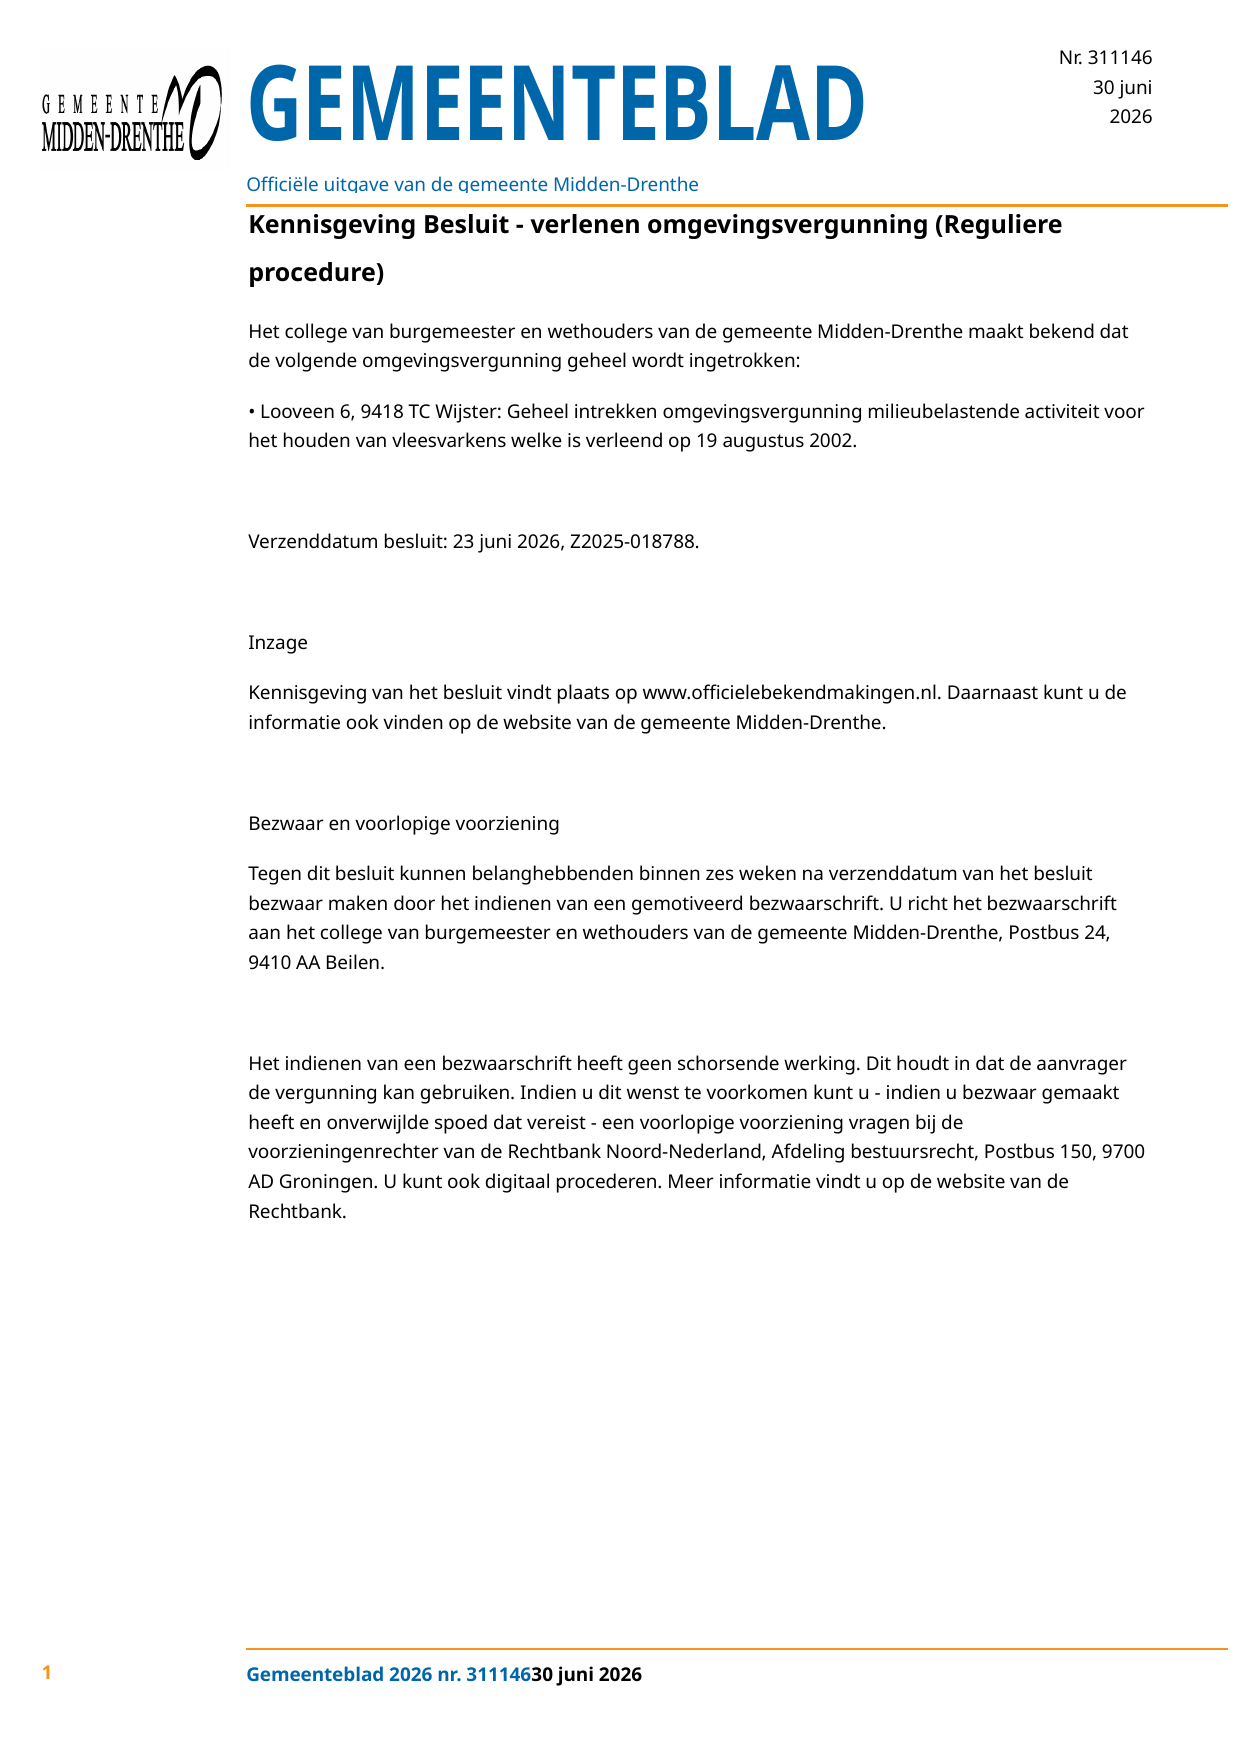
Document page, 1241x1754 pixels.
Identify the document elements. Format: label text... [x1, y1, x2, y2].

text Verzenddatum besluit: 23 juni 2026, Z2025-018788. [248, 528, 1152, 554]
text Tegen dit besluit kunnen belanghebbenden binnen zes weken na verzenddatum van het besluit bezwaar maken door het indienen van een gemotiveerd bezwaarschrift. U richt het bezwaarschrift aan het college van burgemeester en wethouders van de gemeente Midden-Drenthe, Postbus 24, 9410 AA Beilen. [248, 860, 1152, 975]
text Het college van burgemeester en wethouders van de gemeente Midden-Drenthe maakt bekend dat de volgende omgevingsvergunning geheel wordt ingetrokken: [248, 318, 1152, 373]
picture [41, 47, 231, 172]
text Kennisgeving Besluit - verlenen omgevingsvergunning (Reguliere procedure) [248, 207, 1152, 288]
text Kennisgeving van het besluit vindt plaats op www.officielebekendmakingen.nl. Daarnaast kunt u de informatie ook vinden op de website van de gemeente Midden-Drenthe. [248, 679, 1152, 735]
text Bezwaar en voorlopige voorziening [248, 810, 1152, 836]
text Inzage [248, 629, 1152, 655]
text • Looveen 6, 9418 TC Wijster: Geheel intrekken omgevingsvergunning milieubelastende activiteit voor het houden van vleesvarkens welke is verleend op 19 augustus 2002. [248, 398, 1152, 453]
text Het indienen van een bezwaarschrift heeft geen schorsende werking. Dit houdt in dat de aanvrager de vergunning kan gebruiken. Indien u dit wenst te voorkomen kunt u - indien u bezwaar gemaakt heeft en onverwijlde spoed dat vereist - een voorlopige voorziening vragen bij de voorzieningenrechter van de Rechtbank Noord-Nederland, Afdeling bestuursrecht, Postbus 150, 9700 AD Groningen. U kunt ook digitaal procederen. Meer informatie vindt u op de website van de Rechtbank. [248, 1050, 1152, 1224]
